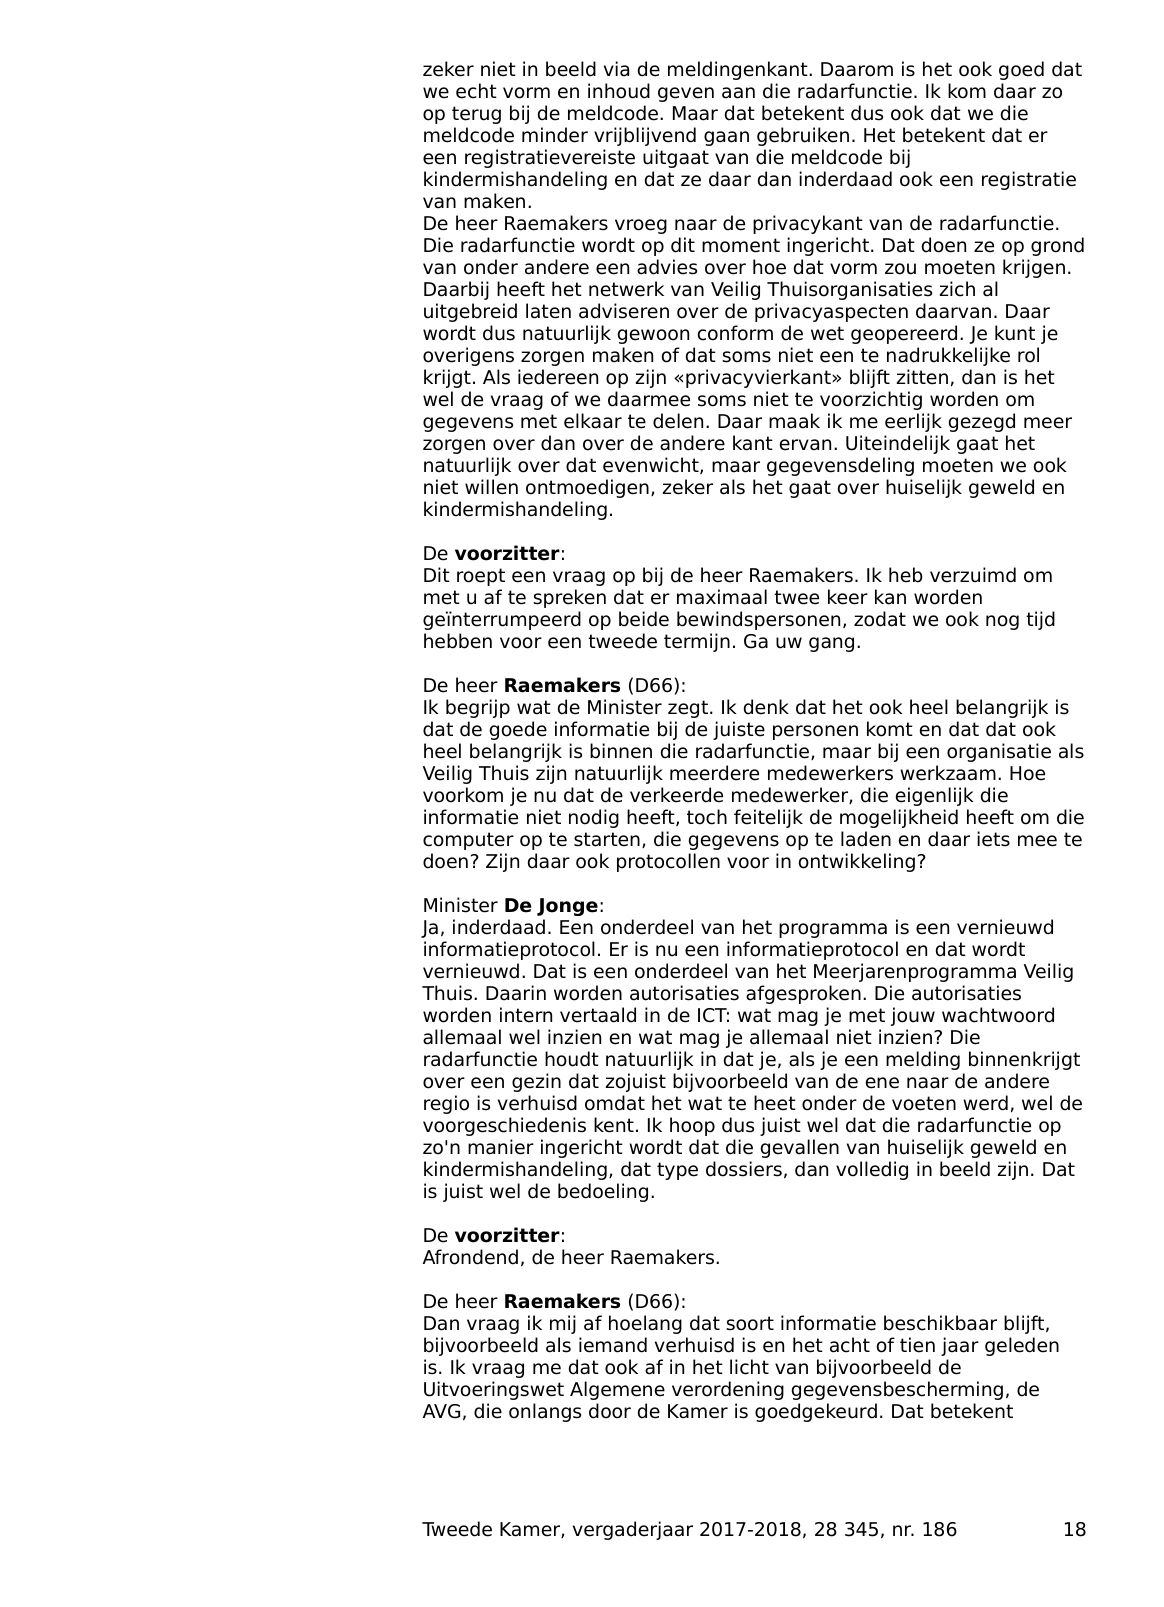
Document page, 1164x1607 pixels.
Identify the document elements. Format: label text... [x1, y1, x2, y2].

text De heer Raemakers vroeg naar de privacykant van de radarfunctie. Die radarfunctie wordt op dit moment ingericht. Dat doen ze op grond van onder andere een advies over hoe dat vorm zou moeten krijgen. Daarbij heeft het netwerk van Veilig Thuisorganisaties zich al uitgebreid laten adviseren over de privacyaspecten daarvan. Daar wordt dus natuurlijk gewoon conform de wet geopereerd. Je kunt je overigens zorgen maken of dat soms niet een te nadrukkelijke rol krijgt. Als iedereen op zijn «privacyvierkant» blijft zitten, dan is het wel de vraag of we daarmee soms niet te voorzichtig worden om gegevens met elkaar te delen. Daar maak ik me eerlijk gezegd meer zorgen over dan over de andere kant ervan. Uiteindelijk gaat het natuurlijk over dat evenwicht, maar gegevensdeling moeten we ook niet willen ontmoedigen, zeker als het gaat over huiselijk geweld en kindermishandeling. [422, 213, 1087, 521]
text Dit roept een vraag op bij de heer Raemakers. Ik heb verzuimd om met u af te spreken dat er maximaal twee keer kan worden geïnterrumpeerd op beide bewindspersonen, zodat we ook nog tijd hebben voor een tweede termijn. Ga uw gang. [422, 565, 1087, 653]
text zeker niet in beeld via de meldingenkant. Daarom is het ook goed dat we echt vorm en inhoud geven aan die radarfunctie. Ik kom daar zo op terug bij de meldcode. Maar dat betekent dus ook dat we die meldcode minder vrijblijvend gaan gebruiken. Het betekent dat er een registratievereiste uitgaat van die meldcode bij kindermishandeling en dat ze daar dan inderdaad ook een registratie van maken. [422, 59, 1087, 213]
text Dan vraag ik mij af hoelang dat soort informatie beschikbaar blijft, bijvoorbeeld als iemand verhuisd is en het acht of tien jaar geleden is. Ik vraag me dat ook af in het licht van bijvoorbeeld de Uitvoeringswet Algemene verordening gegevensbescherming, de AVG, die onlangs door de Kamer is goedgekeurd. Dat betekent [422, 1313, 1087, 1423]
text De voorzitter: [422, 1225, 1087, 1247]
text De heer Raemakers (D66): [422, 675, 1087, 697]
text De voorzitter: [422, 543, 1087, 565]
text Minister De Jonge: [422, 895, 1087, 917]
text Afrondend, de heer Raemakers. [422, 1247, 1087, 1269]
text Ja, inderdaad. Een onderdeel van het programma is een vernieuwd informatieprotocol. Er is nu een informatieprotocol en dat wordt vernieuwd. Dat is een onderdeel van het Meerjarenprogramma Veilig Thuis. Daarin worden autorisaties afgesproken. Die autorisaties worden intern vertaald in de ICT: wat mag je met jouw wachtwoord allemaal wel inzien en wat mag je allemaal niet inzien? Die radarfunctie houdt natuurlijk in dat je, als je een melding binnenkrijgt over een gezin dat zojuist bijvoorbeeld van de ene naar de andere regio is verhuisd omdat het wat te heet onder de voeten werd, wel de voorgeschiedenis kent. Ik hoop dus juist wel dat die radarfunctie op zo'n manier ingericht wordt dat die gevallen van huiselijk geweld en kindermishandeling, dat type dossiers, dan volledig in beeld zijn. Dat is juist wel de bedoeling. [422, 917, 1087, 1203]
text De heer Raemakers (D66): [422, 1291, 1087, 1313]
text Ik begrijp wat de Minister zegt. Ik denk dat het ook heel belangrijk is dat de goede informatie bij de juiste personen komt en dat dat ook heel belangrijk is binnen die radarfunctie, maar bij een organisatie als Veilig Thuis zijn natuurlijk meerdere medewerkers werkzaam. Hoe voorkom je nu dat de verkeerde medewerker, die eigenlijk die informatie niet nodig heeft, toch feitelijk de mogelijkheid heeft om die computer op te starten, die gegevens op te laden en daar iets mee te doen? Zijn daar ook protocollen voor in ontwikkeling? [422, 697, 1087, 873]
